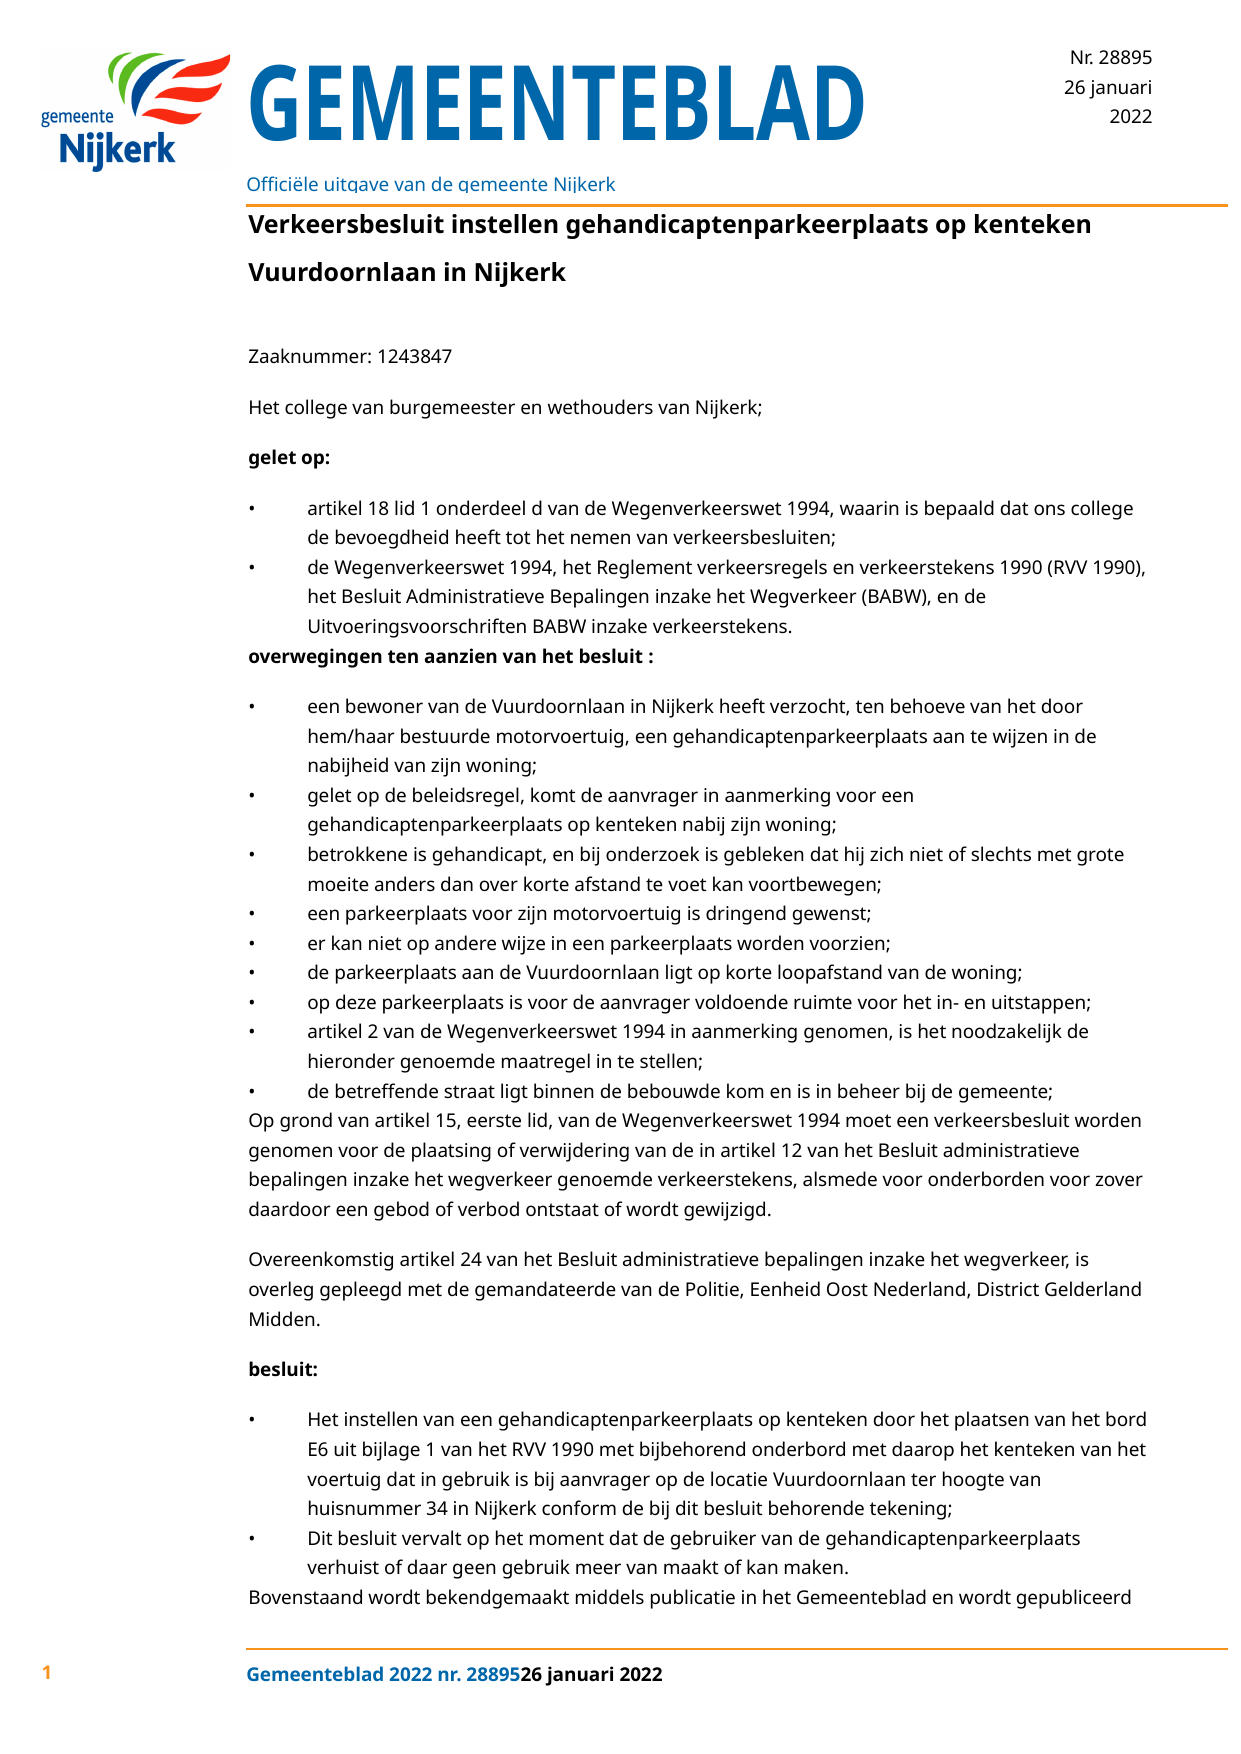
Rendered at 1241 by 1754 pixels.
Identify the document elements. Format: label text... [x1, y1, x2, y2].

text Het college van burgemeester en wethouders van Nijkerk; [248, 394, 1152, 420]
text gelet op: [248, 444, 1152, 470]
picture [41, 47, 231, 172]
list een bewoner van de Vuurdoornlaan in Nijkerk heeft verzocht, ten behoeve van het door hem/haar bestuurde motorvoertuig, een gehandicaptenparkeerplaats aan te wijzen in de nabijheid van zijn woning; [248, 693, 1152, 778]
list artikel 18 lid 1 onderdeel d van de Wegenverkeerswet 1994, waarin is bepaald dat ons college de bevoegdheid heeft tot het nemen van verkeersbesluiten; [248, 495, 1152, 550]
text Zaaknummer: 1243847 [248, 344, 1152, 369]
text overwegingen ten aanzien van het besluit : [248, 643, 1152, 668]
list op deze parkeerplaats is voor de aanvrager voldoende ruimte voor het in- en uitstappen; [248, 989, 1152, 1015]
list een parkeerplaats voor zijn motorvoertuig is dringend gewenst; [248, 900, 1152, 926]
list de parkeerplaats aan de Vuurdoornlaan ligt op korte loopafstand van de woning; [248, 959, 1152, 985]
list gelet op de beleidsregel, komt de aanvrager in aanmerking voor een gehandicaptenparkeerplaats op kenteken nabij zijn woning; [248, 782, 1152, 837]
text besluit: [248, 1356, 1152, 1382]
list de betreffende straat ligt binnen de bebouwde kom en is in beheer bij de gemeente; [248, 1078, 1152, 1103]
list er kan niet op andere wijze in een parkeerplaats worden voorzien; [248, 930, 1152, 956]
list Dit besluit vervalt op het moment dat de gebruiker van de gehandicaptenparkeerplaats verhuist of daar geen gebruik meer van maakt of kan maken. [248, 1525, 1152, 1580]
text Op grond van artikel 15, eerste lid, van de Wegenverkeerswet 1994 moet een verkeersbesluit worden genomen voor de plaatsing of verwijdering van de in artikel 12 van het Besluit administratieve bepalingen inzake het wegverkeer genoemde verkeerstekens, alsmede voor onderborden voor zover daardoor een gebod of verbod ontstaat of wordt gewijzigd. [248, 1107, 1152, 1222]
list betrokkene is gehandicapt, en bij onderzoek is gebleken dat hij zich niet of slechts met grote moeite anders dan over korte afstand te voet kan voortbewegen; [248, 841, 1152, 896]
text Overeenkomstig artikel 24 van het Besluit administratieve bepalingen inzake het wegverkeer, is overleg gepleegd met de gemandateerde van de Politie, Eenheid Oost Nederland, District Gelderland Midden. [248, 1247, 1152, 1331]
text Verkeersbesluit instellen gehandicaptenparkeerplaats op kenteken Vuurdoornlaan in Nijkerk [248, 207, 1152, 288]
list de Wegenverkeerswet 1994, het Reglement verkeersregels en verkeerstekens 1990 (RVV 1990), het Besluit Administratieve Bepalingen inzake het Wegverkeer (BABW), en de Uitvoeringsvoorschriften BABW inzake verkeerstekens. [248, 554, 1152, 639]
list Het instellen van een gehandicaptenparkeerplaats op kenteken door het plaatsen van het bord E6 uit bijlage 1 van het RVV 1990 met bijbehorend onderbord met daarop het kenteken van het voertuig dat in gebruik is bij aanvrager op de locatie Vuurdoornlaan ter hoogte van huisnummer 34 in Nijkerk conform de bij dit besluit behorende tekening; [248, 1407, 1152, 1521]
text Bovenstaand wordt bekendgemaakt middels publicatie in het Gemeenteblad en wordt gepubliceerd [248, 1584, 1152, 1610]
list artikel 2 van de Wegenverkeerswet 1994 in aanmerking genomen, is het noodzakelijk de hieronder genoemde maatregel in te stellen; [248, 1019, 1152, 1074]
